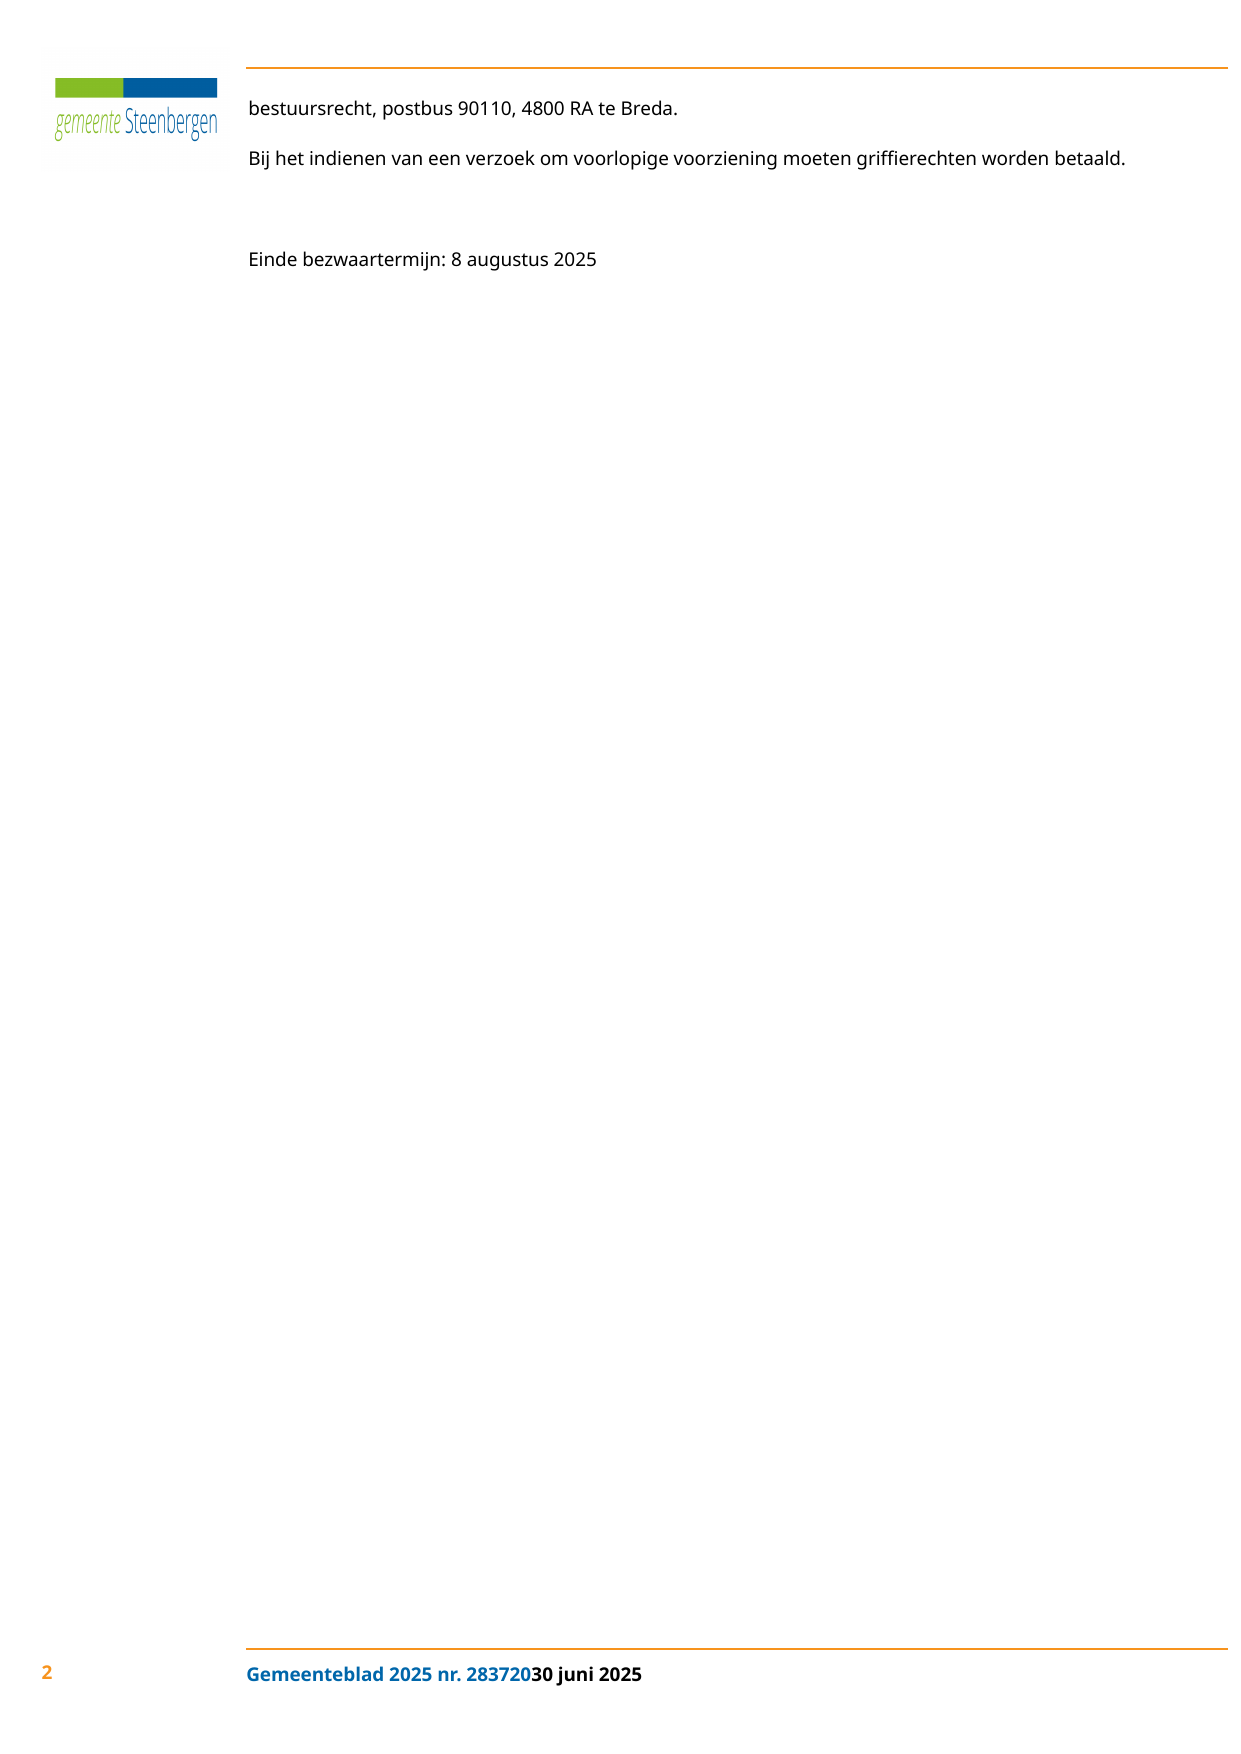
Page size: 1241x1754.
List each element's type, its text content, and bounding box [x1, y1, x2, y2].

text bestuursrecht, postbus 90110, 4800 RA te Breda. [248, 95, 1152, 121]
text Einde bezwaartermijn: 8 augustus 2025 [248, 246, 1152, 272]
picture [41, 47, 231, 172]
text Bij het indienen van een verzoek om voorlopige voorziening moeten griffierechten worden betaald. [248, 145, 1152, 171]
